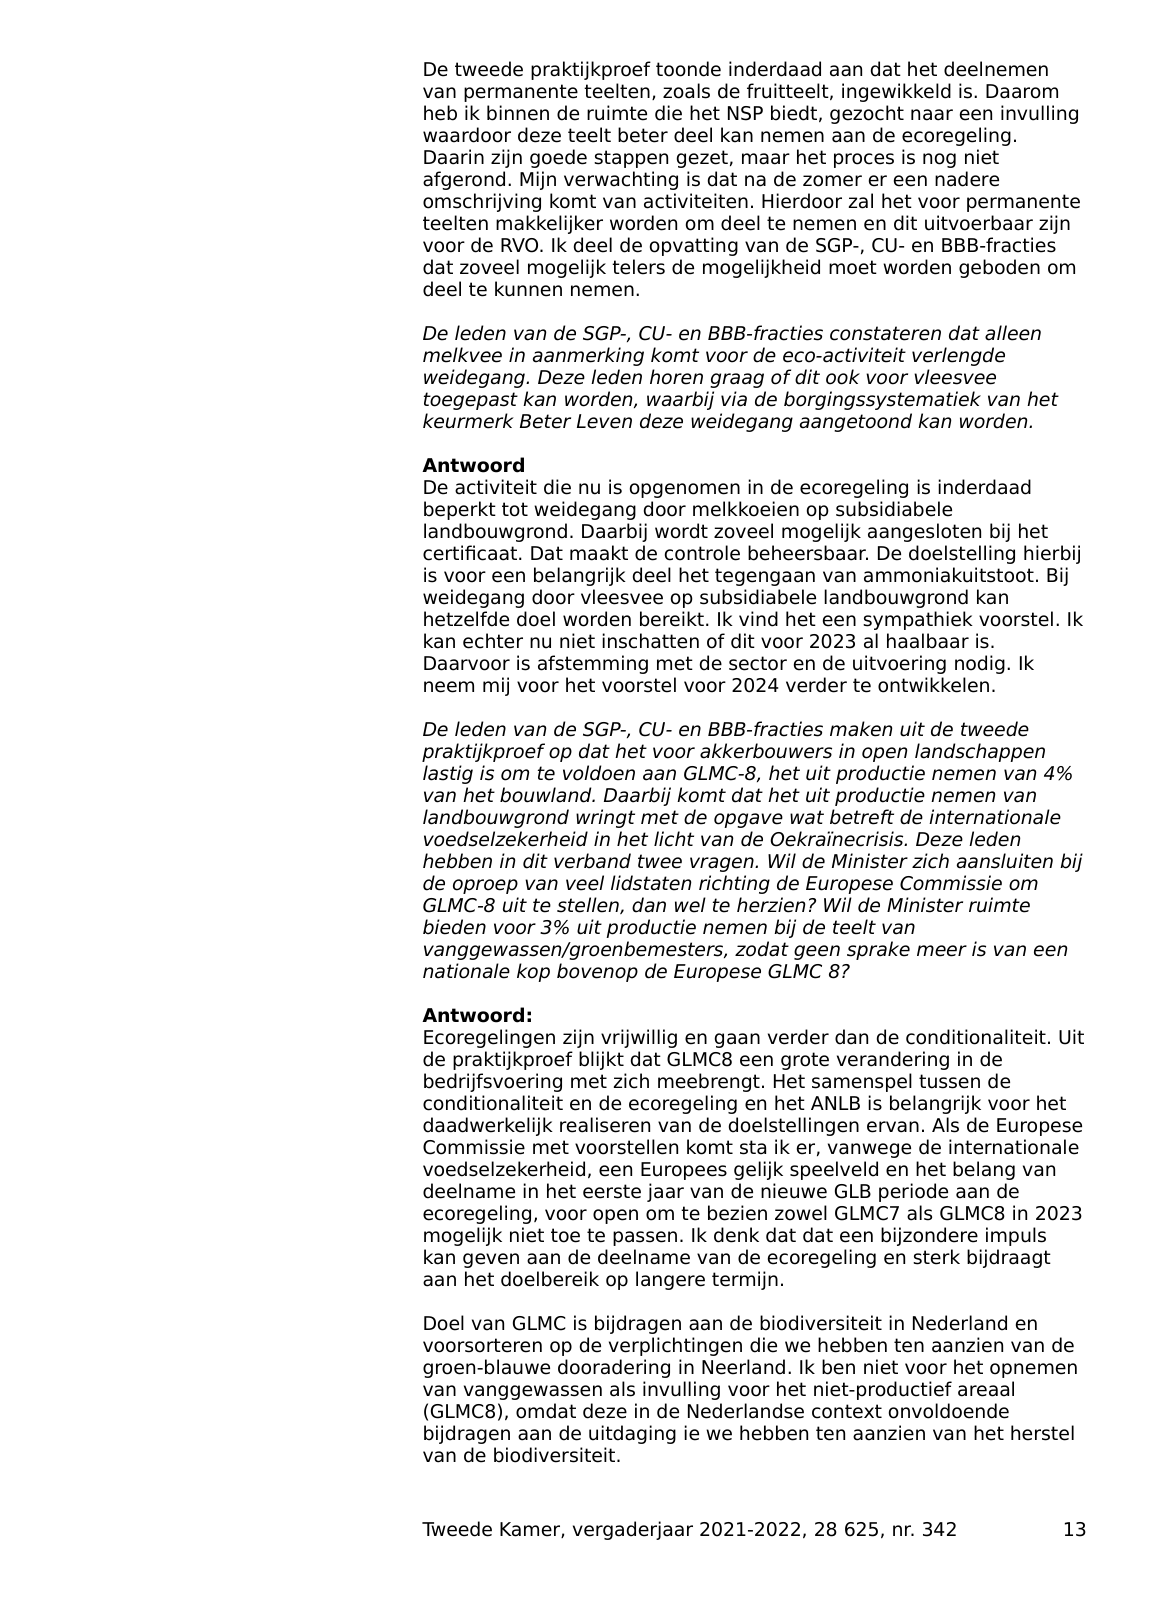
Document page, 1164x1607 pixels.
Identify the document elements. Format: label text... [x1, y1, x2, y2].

text De leden van de SGP-, CU- en BBB-fracties maken uit de tweede praktijkproef op dat het voor akkerbouwers in open landschappen lastig is om te voldoen aan GLMC-8, het uit productie nemen van 4% van het bouwland. Daarbij komt dat het uit productie nemen van landbouwgrond wringt met de opgave wat betreft de internationale voedselzekerheid in het licht van de Oekraïnecrisis. Deze leden hebben in dit verband twee vragen. Wil de Minister zich aansluiten bij de oproep van veel lidstaten richting de Europese Commissie om GLMC-8 uit te stellen, dan wel te herzien? Wil de Minister ruimte bieden voor 3% uit productie nemen bij de teelt van vanggewassen/groenbemesters, zodat geen sprake meer is van een nationale kop bovenop de Europese GLMC 8? [422, 719, 1087, 983]
text Ecoregelingen zijn vrijwillig en gaan verder dan de conditionaliteit. Uit de praktijkproef blijkt dat GLMC8 een grote verandering in de bedrijfsvoering met zich meebrengt. Het samenspel tussen de conditionaliteit en de ecoregeling en het ANLB is belangrijk voor het daadwerkelijk realiseren van de doelstellingen ervan. Als de Europese Commissie met voorstellen komt sta ik er, vanwege de internationale voedselzekerheid, een Europees gelijk speelveld en het belang van deelname in het eerste jaar van de nieuwe GLB periode aan de ecoregeling, voor open om te bezien zowel GLMC7 als GLMC8 in 2023 mogelijk niet toe te passen. Ik denk dat dat een bijzondere impuls kan geven aan de deelname van de ecoregeling en sterk bijdraagt aan het doelbereik op langere termijn. [422, 1027, 1087, 1291]
text De tweede praktijkproef toonde inderdaad aan dat het deelnemen van permanente teelten, zoals de fruitteelt, ingewikkeld is. Daarom heb ik binnen de ruimte die het NSP biedt, gezocht naar een invulling waardoor deze teelt beter deel kan nemen aan de ecoregeling. Daarin zijn goede stappen gezet, maar het proces is nog niet afgerond. Mijn verwachting is dat na de zomer er een nadere omschrijving komt van activiteiten. Hierdoor zal het voor permanente teelten makkelijker worden om deel te nemen en dit uitvoerbaar zijn voor de RVO. Ik deel de opvatting van de SGP-, CU- en BBB-fracties dat zoveel mogelijk telers de mogelijkheid moet worden geboden om deel te kunnen nemen. [422, 59, 1087, 301]
text Antwoord [422, 455, 1087, 477]
text Antwoord: [422, 1005, 1087, 1027]
text De activiteit die nu is opgenomen in de ecoregeling is inderdaad beperkt tot weidegang door melkkoeien op subsidiabele landbouwgrond. Daarbij wordt zoveel mogelijk aangesloten bij het certificaat. Dat maakt de controle beheersbaar. De doelstelling hierbij is voor een belangrijk deel het tegengaan van ammoniakuitstoot. Bij weidegang door vleesvee op subsidiabele landbouwgrond kan hetzelfde doel worden bereikt. Ik vind het een sympathiek voorstel. Ik kan echter nu niet inschatten of dit voor 2023 al haalbaar is. Daarvoor is afstemming met de sector en de uitvoering nodig. Ik neem mij voor het voorstel voor 2024 verder te ontwikkelen. [422, 477, 1087, 697]
text De leden van de SGP-, CU- en BBB-fracties constateren dat alleen melkvee in aanmerking komt voor de eco-activiteit verlengde weidegang. Deze leden horen graag of dit ook voor vleesvee toegepast kan worden, waarbij via de borgingssystematiek van het keurmerk Beter Leven deze weidegang aangetoond kan worden. [422, 323, 1087, 433]
text Doel van GLMC is bijdragen aan de biodiversiteit in Nederland en voorsorteren op de verplichtingen die we hebben ten aanzien van de groen-blauwe dooradering in Neerland. Ik ben niet voor het opnemen van vanggewassen als invulling voor het niet-productief areaal (GLMC8), omdat deze in de Nederlandse context onvoldoende bijdragen aan de uitdaging ie we hebben ten aanzien van het herstel van de biodiversiteit. [422, 1313, 1087, 1467]
